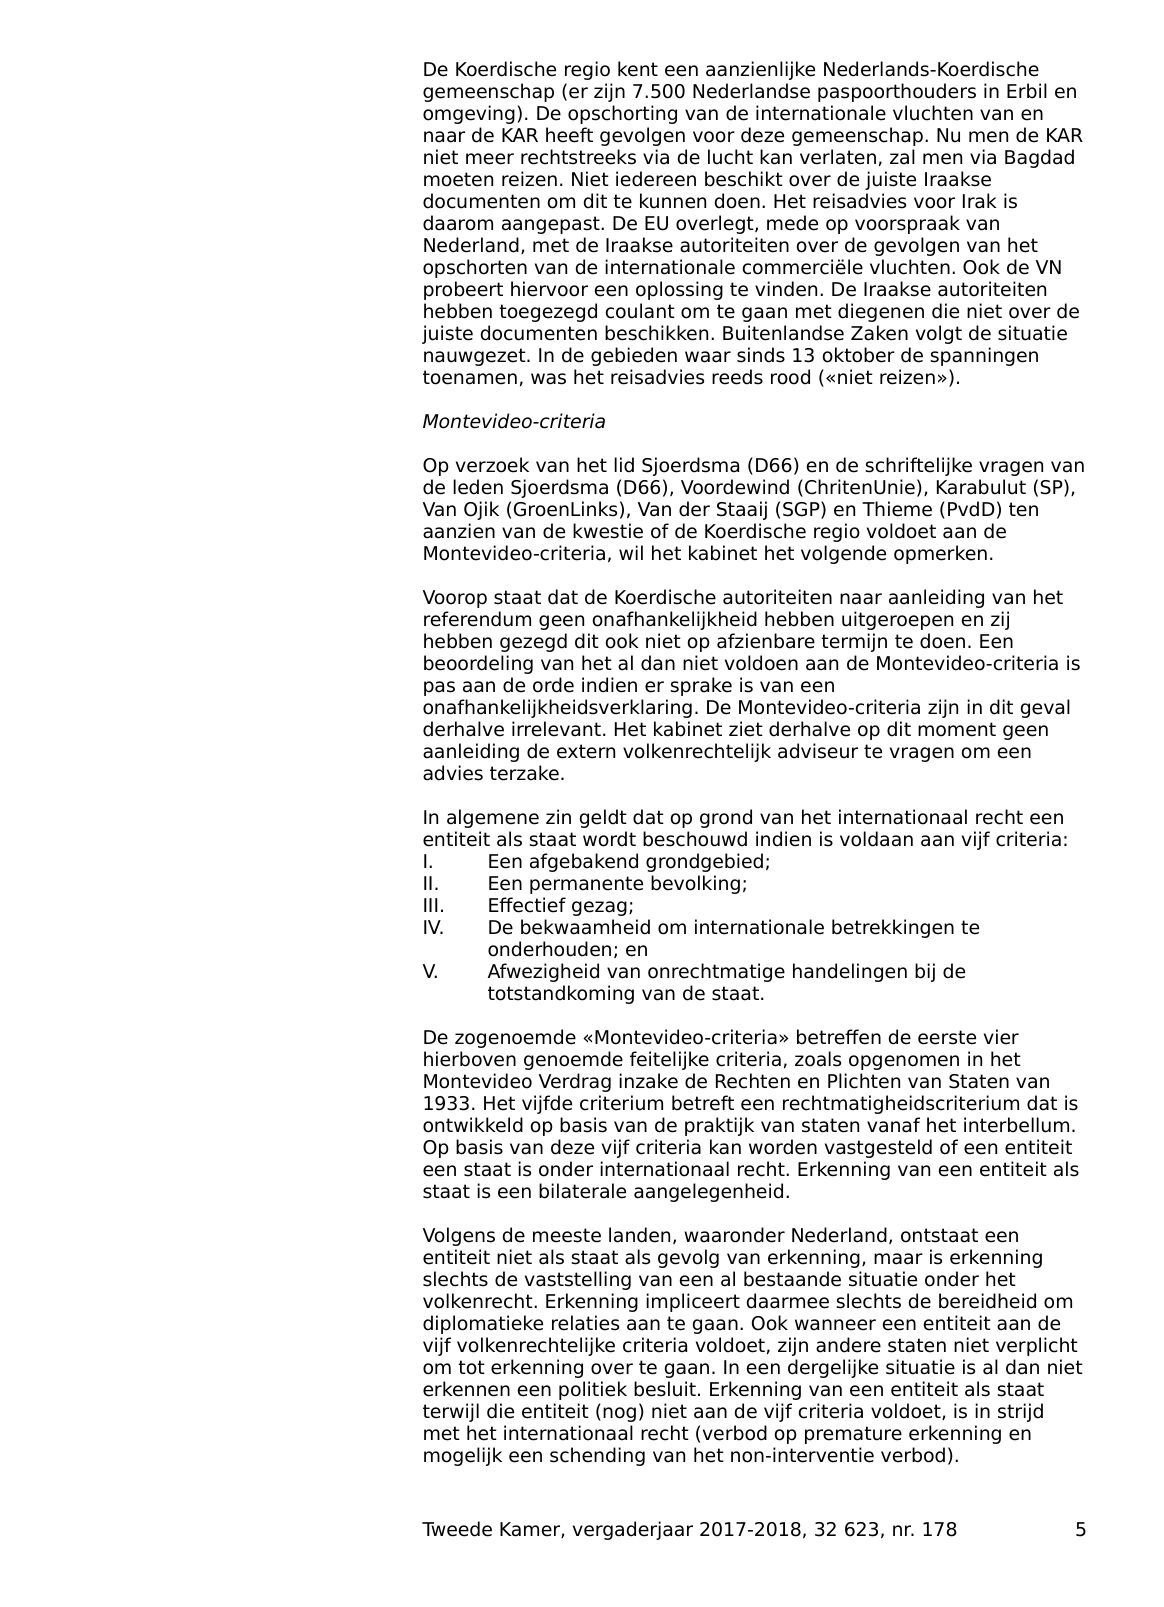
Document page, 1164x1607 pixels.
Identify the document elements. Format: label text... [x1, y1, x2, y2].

text Voorop staat dat de Koerdische autoriteiten naar aanleiding van het referendum geen onafhankelijkheid hebben uitgeroepen en zij hebben gezegd dit ook niet op afzienbare termijn te doen. Een beoordeling van het al dan niet voldoen aan de Montevideo-criteria is pas aan de orde indien er sprake is van een onafhankelijkheidsverklaring. De Montevideo-criteria zijn in dit geval derhalve irrelevant. Het kabinet ziet derhalve op dit moment geen aanleiding de extern volkenrechtelijk adviseur te vragen om een advies terzake. [422, 587, 1087, 785]
text III. Effectief gezag; [422, 895, 1087, 917]
text In algemene zin geldt dat op grond van het internationaal recht een entiteit als staat wordt beschouwd indien is voldaan aan vijf criteria: [422, 807, 1087, 851]
text I. Een afgebakend grondgebied; [422, 851, 1087, 873]
text IV. De bekwaamheid om internationale betrekkingen te onderhouden; en [422, 917, 1087, 961]
text De zogenoemde «Montevideo-criteria» betreffen de eerste vier hierboven genoemde feitelijke criteria, zoals opgenomen in het Montevideo Verdrag inzake de Rechten en Plichten van Staten van 1933. Het vijfde criterium betreft een rechtmatigheidscriterium dat is ontwikkeld op basis van de praktijk van staten vanaf het interbellum. Op basis van deze vijf criteria kan worden vastgesteld of een entiteit een staat is onder internationaal recht. Erkenning van een entiteit als staat is een bilaterale aangelegenheid. [422, 1027, 1087, 1203]
text Op verzoek van het lid Sjoerdsma (D66) en de schriftelijke vragen van de leden Sjoerdsma (D66), Voordewind (ChritenUnie), Karabulut (SP), Van Ojik (GroenLinks), Van der Staaij (SGP) en Thieme (PvdD) ten aanzien van de kwestie of de Koerdische regio voldoet aan de Montevideo-criteria, wil het kabinet het volgende opmerken. [422, 455, 1087, 565]
text De Koerdische regio kent een aanzienlijke Nederlands-Koerdische gemeenschap (er zijn 7.500 Nederlandse paspoorthouders in Erbil en omgeving). De opschorting van de internationale vluchten van en naar de KAR heeft gevolgen voor deze gemeenschap. Nu men de KAR niet meer rechtstreeks via de lucht kan verlaten, zal men via Bagdad moeten reizen. Niet iedereen beschikt over de juiste Iraakse documenten om dit te kunnen doen. Het reisadvies voor Irak is daarom aangepast. De EU overlegt, mede op voorspraak van Nederland, met de Iraakse autoriteiten over de gevolgen van het opschorten van de internationale commerciële vluchten. Ook de VN probeert hiervoor een oplossing te vinden. De Iraakse autoriteiten hebben toegezegd coulant om te gaan met diegenen die niet over de juiste documenten beschikken. Buitenlandse Zaken volgt de situatie nauwgezet. In de gebieden waar sinds 13 oktober de spanningen toenamen, was het reisadvies reeds rood («niet reizen»). [422, 59, 1087, 389]
subtitle Montevideo-criteria [422, 411, 1087, 433]
text Volgens de meeste landen, waaronder Nederland, ontstaat een entiteit niet als staat als gevolg van erkenning, maar is erkenning slechts de vaststelling van een al bestaande situatie onder het volkenrecht. Erkenning impliceert daarmee slechts de bereidheid om diplomatieke relaties aan te gaan. Ook wanneer een entiteit aan de vijf volkenrechtelijke criteria voldoet, zijn andere staten niet verplicht om tot erkenning over te gaan. In een dergelijke situatie is al dan niet erkennen een politiek besluit. Erkenning van een entiteit als staat terwijl die entiteit (nog) niet aan de vijf criteria voldoet, is in strijd met het internationaal recht (verbod op premature erkenning en mogelijk een schending van het non-interventie verbod). [422, 1225, 1087, 1467]
text V. Afwezigheid van onrechtmatige handelingen bij de totstandkoming van de staat. [422, 961, 1087, 1005]
text II. Een permanente bevolking; [422, 873, 1087, 895]
